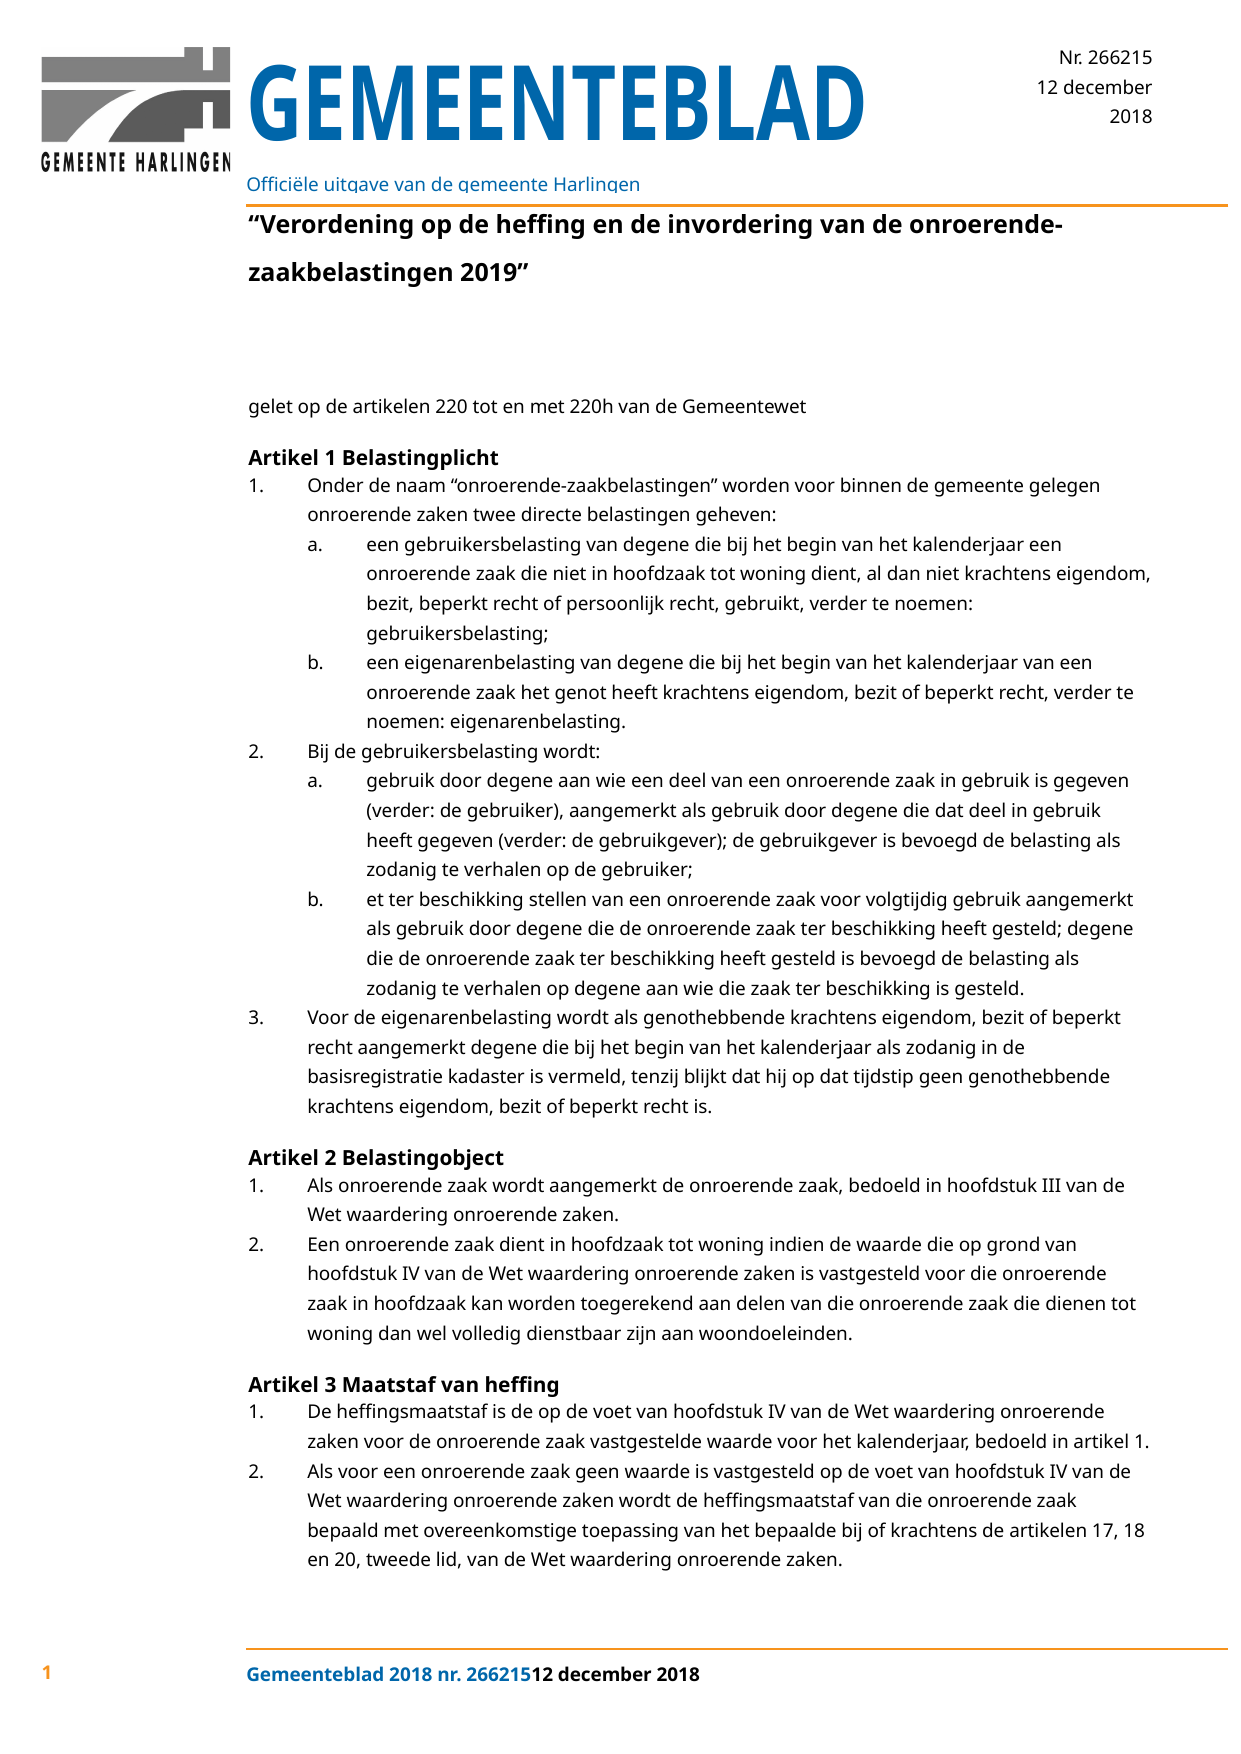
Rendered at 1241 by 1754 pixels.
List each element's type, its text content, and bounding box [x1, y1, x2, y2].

list gebruik door degene aan wie een deel van een onroerende zaak in gebruik is gegeven (verder: de gebruiker), aangemerkt als gebruik door degene die dat deel in gebruik heeft gegeven (verder: de gebruikgever); de gebruikgever is bevoegd de belasting als zodanig te verhalen op de gebruiker; [307, 768, 1152, 882]
list Als voor een onroerende zaak geen waarde is vastgesteld op de voet van hoofdstuk IV van de Wet waardering onroerende zaken wordt de heffingsmaatstaf van die onroerende zaak bepaald met overeenkomstige toepassing van het bepaalde bij of krachtens de artikelen 17, 18 en 20, tweede lid, van de Wet waardering onroerende zaken. [248, 1458, 1152, 1572]
text gelet op de artikelen 220 tot en met 220h van de Gemeentewet [248, 393, 1152, 419]
list Als onroerende zaak wordt aangemerkt de onroerende zaak, bedoeld in hoofdstuk III van de Wet waardering onroerende zaken. [248, 1172, 1152, 1227]
list Onder de naam “onroerende-zaakbelastingen” worden voor binnen de gemeente gelegen onroerende zaken twee directe belastingen geheven: [248, 472, 1152, 527]
list een gebruikersbelasting van degene die bij het begin van het kalenderjaar een onroerende zaak die niet in hoofdzaak tot woning dient, al dan niet krachtens eigendom, bezit, beperkt recht of persoonlijk recht, gebruikt, verder te noemen: gebruikersbelasting; [307, 531, 1152, 645]
list Bij de gebruikersbelasting wordt: [248, 738, 1152, 764]
picture [41, 47, 231, 172]
list Voor de eigenarenbelasting wordt als genothebbende krachtens eigendom, bezit of beperkt recht aangemerkt degene die bij het begin van het kalenderjaar als zodanig in de basisregistratie kadaster is vermeld, tenzij blijkt dat hij op dat tijdstip geen genothebbende krachtens eigendom, bezit of beperkt recht is. [248, 1004, 1152, 1119]
list et ter beschikking stellen van een onroerende zaak voor volgtijdig gebruik aangemerkt als gebruik door degene die de onroerende zaak ter beschikking heeft gesteld; degene die de onroerende zaak ter beschikking heeft gesteld is bevoegd de belasting als zodanig te verhalen op degene aan wie die zaak ter beschikking is gesteld. [307, 886, 1152, 1000]
text Artikel 1 Belastingplicht [248, 443, 1152, 472]
text “Verordening op de heffing en de invordering van de onroerende-zaakbelastingen 2019” [248, 207, 1152, 288]
text Artikel 2 Belastingobject [248, 1143, 1152, 1172]
list Een onroerende zaak dient in hoofdzaak tot woning indien de waarde die op grond van hoofdstuk IV van de Wet waardering onroerende zaken is vastgesteld voor die onroerende zaak in hoofdzaak kan worden toegerekend aan delen van die onroerende zaak die dienen tot woning dan wel volledig dienstbaar zijn aan woondoeleinden. [248, 1231, 1152, 1346]
list een eigenarenbelasting van degene die bij het begin van het kalenderjaar van een onroerende zaak het genot heeft krachtens eigendom, bezit of beperkt recht, verder te noemen: eigenarenbelasting. [307, 649, 1152, 734]
list De heffingsmaatstaf is de op de voet van hoofdstuk IV van de Wet waardering onroerende zaken voor de onroerende zaak vastgestelde waarde voor het kalenderjaar, bedoeld in artikel 1. [248, 1399, 1152, 1454]
text Artikel 3 Maatstaf van heffing [248, 1370, 1152, 1399]
